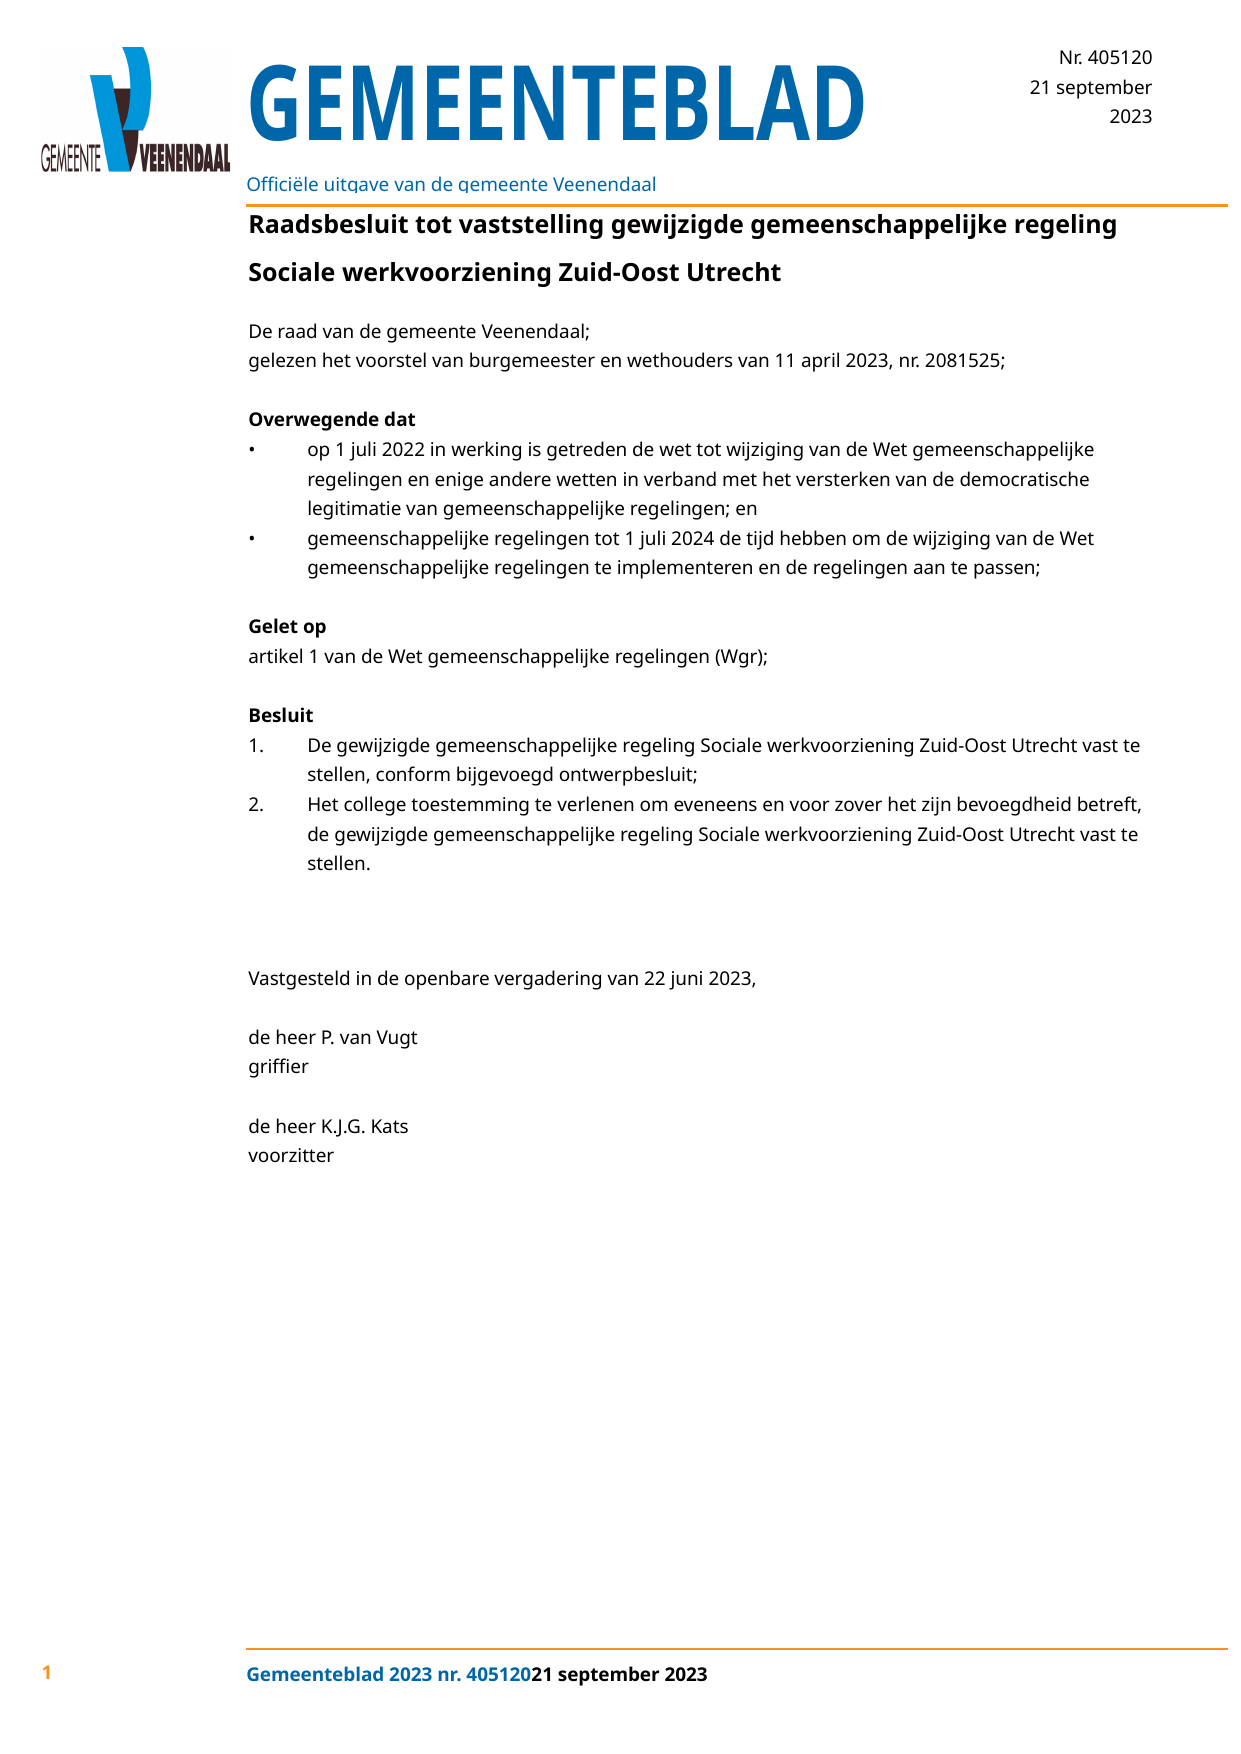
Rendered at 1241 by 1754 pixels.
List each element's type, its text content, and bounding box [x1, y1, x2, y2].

text De raad van de gemeente Veenendaal; [248, 318, 1152, 344]
text gelezen het voorstel van burgemeester en wethouders van 11 april 2023, nr. 2081525; [248, 347, 1152, 373]
list op 1 juli 2022 in werking is getreden de wet tot wijziging van de Wet gemeenschappelijke regelingen en enige andere wetten in verband met het versterken van de democratische legitimatie van gemeenschappelijke regelingen; en [248, 436, 1152, 521]
list gemeenschappelijke regelingen tot 1 juli 2024 de tijd hebben om de wijziging van de Wet gemeenschappelijke regelingen te implementeren en de regelingen aan te passen; [248, 525, 1152, 580]
text Gelet op [248, 614, 1152, 639]
text Raadsbesluit tot vaststelling gewijzigde gemeenschappelijke regeling Sociale werkvoorziening Zuid-Oost Utrecht [248, 207, 1152, 288]
text Besluit [248, 702, 1152, 728]
text Vastgesteld in de openbare vergadering van 22 juni 2023, [248, 965, 1152, 991]
text Overwegende dat [248, 407, 1152, 432]
text voorzitter [248, 1142, 1152, 1168]
list De gewijzigde gemeenschappelijke regeling Sociale werkvoorziening Zuid-Oost Utrecht vast te stellen, conform bijgevoegd ontwerpbesluit; [248, 732, 1152, 787]
text de heer P. van Vugt [248, 1024, 1152, 1050]
list Het college toestemming te verlenen om eveneens en voor zover het zijn bevoegdheid betreft, de gewijzigde gemeenschappelijke regeling Sociale werkvoorziening Zuid-Oost Utrecht vast te stellen. [248, 791, 1152, 876]
picture [123, 47, 231, 172]
text griffier [248, 1054, 1152, 1079]
picture [41, 47, 130, 172]
text artikel 1 van de Wet gemeenschappelijke regelingen (Wgr); [248, 643, 1152, 669]
text de heer K.J.G. Kats [248, 1113, 1152, 1138]
